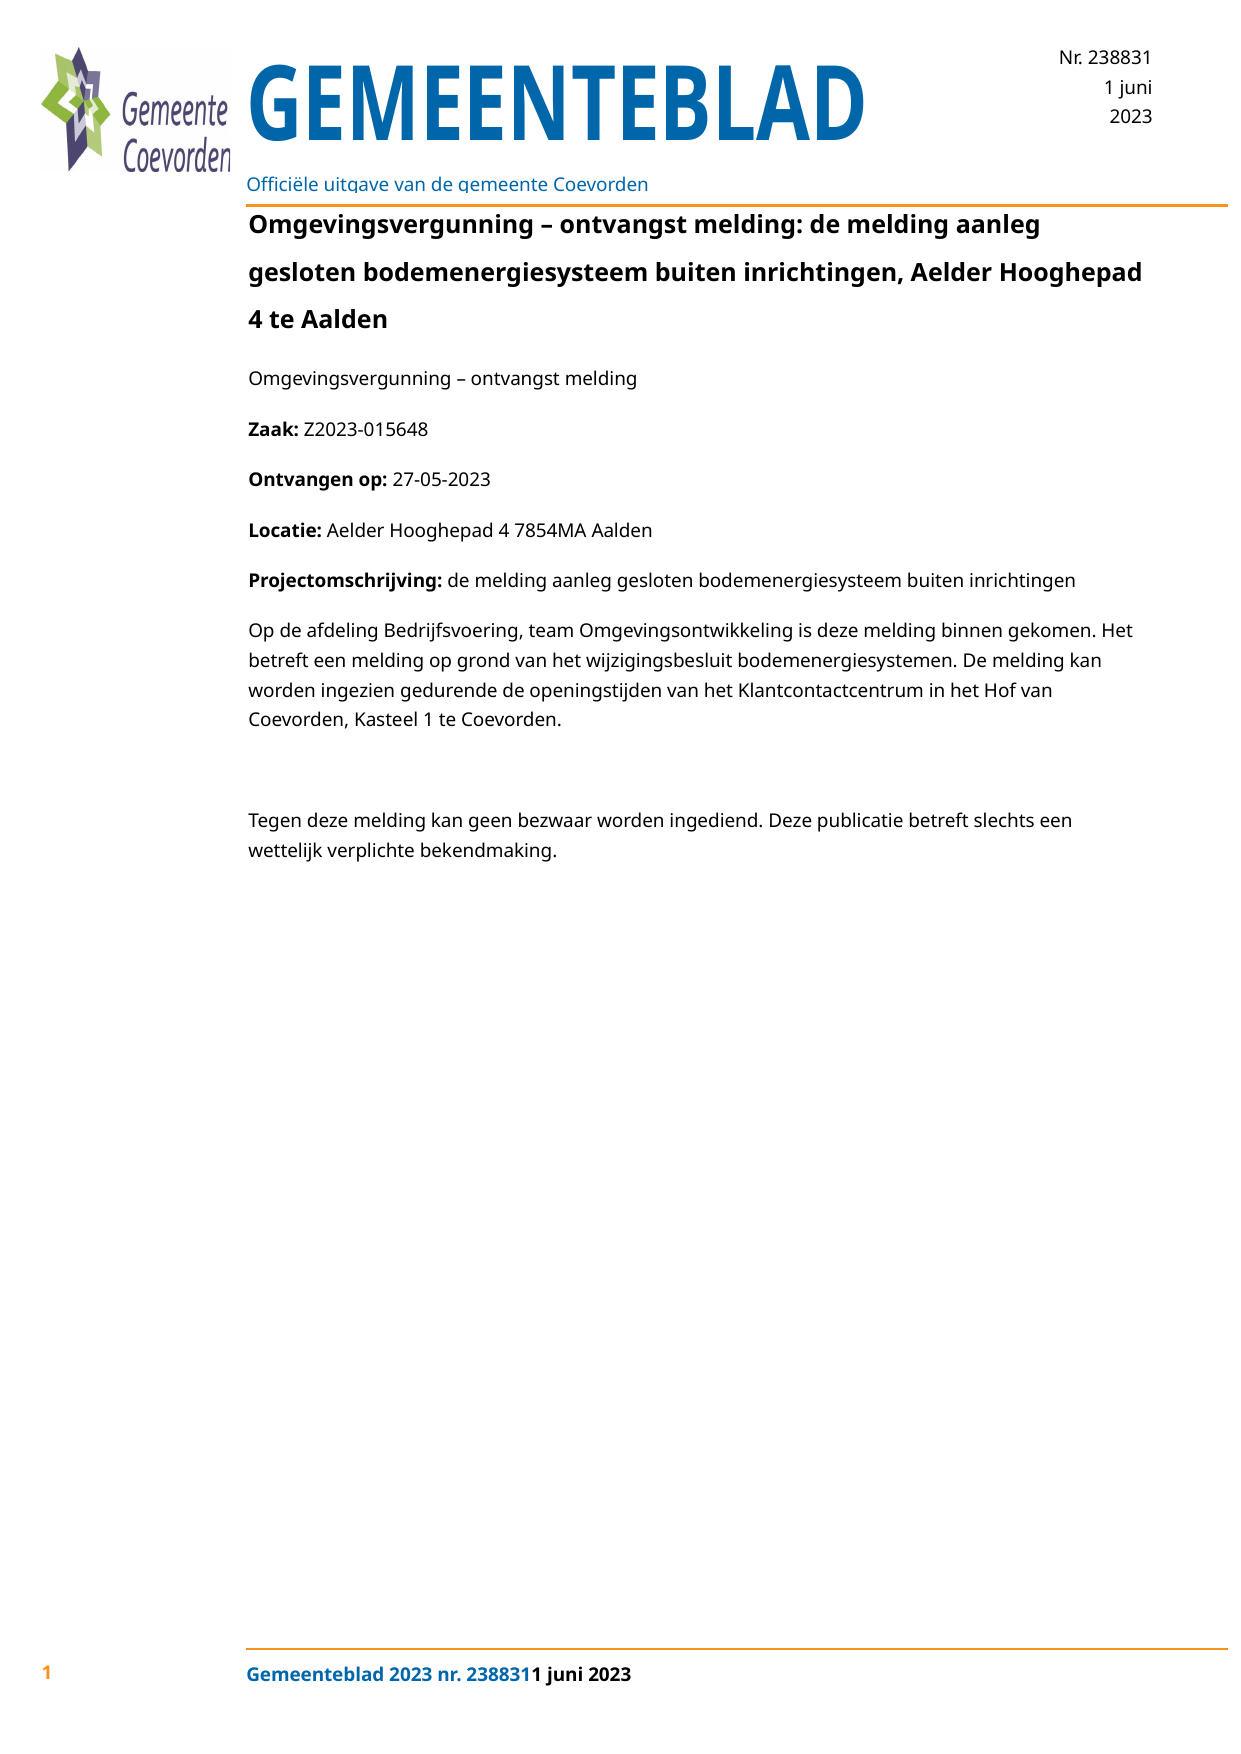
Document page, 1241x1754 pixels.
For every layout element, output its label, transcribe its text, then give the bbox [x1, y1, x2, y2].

text Omgevingsvergunning – ontvangst melding [248, 366, 1152, 391]
text Ontvangen op: 27-05-2023 [248, 466, 1152, 492]
text Omgevingsvergunning – ontvangst melding: de melding aanleg gesloten bodemenergiesysteem buiten inrichtingen, Aelder Hooghepad 4 te Aalden [248, 207, 1152, 336]
text Locatie: Aelder Hooghepad 4 7854MA Aalden [248, 517, 1152, 542]
text Op de afdeling Bedrijfsvoering, team Omgevingsontwikkeling is deze melding binnen gekomen. Het betreft een melding op grond van het wijzigingsbesluit bodemenergiesystemen. De melding kan worden ingezien gedurende de openingstijden van het Klantcontactcentrum in het Hof van Coevorden, Kasteel 1 te Coevorden. [248, 618, 1152, 732]
text Zaak: Z2023-015648 [248, 416, 1152, 442]
picture [41, 47, 231, 172]
text Tegen deze melding kan geen bezwaar worden ingediend. Deze publicatie betreft slechts een wettelijk verplichte bekendmaking. [248, 807, 1152, 862]
text Projectomschrijving: de melding aanleg gesloten bodemenergiesysteem buiten inrichtingen [248, 567, 1152, 593]
